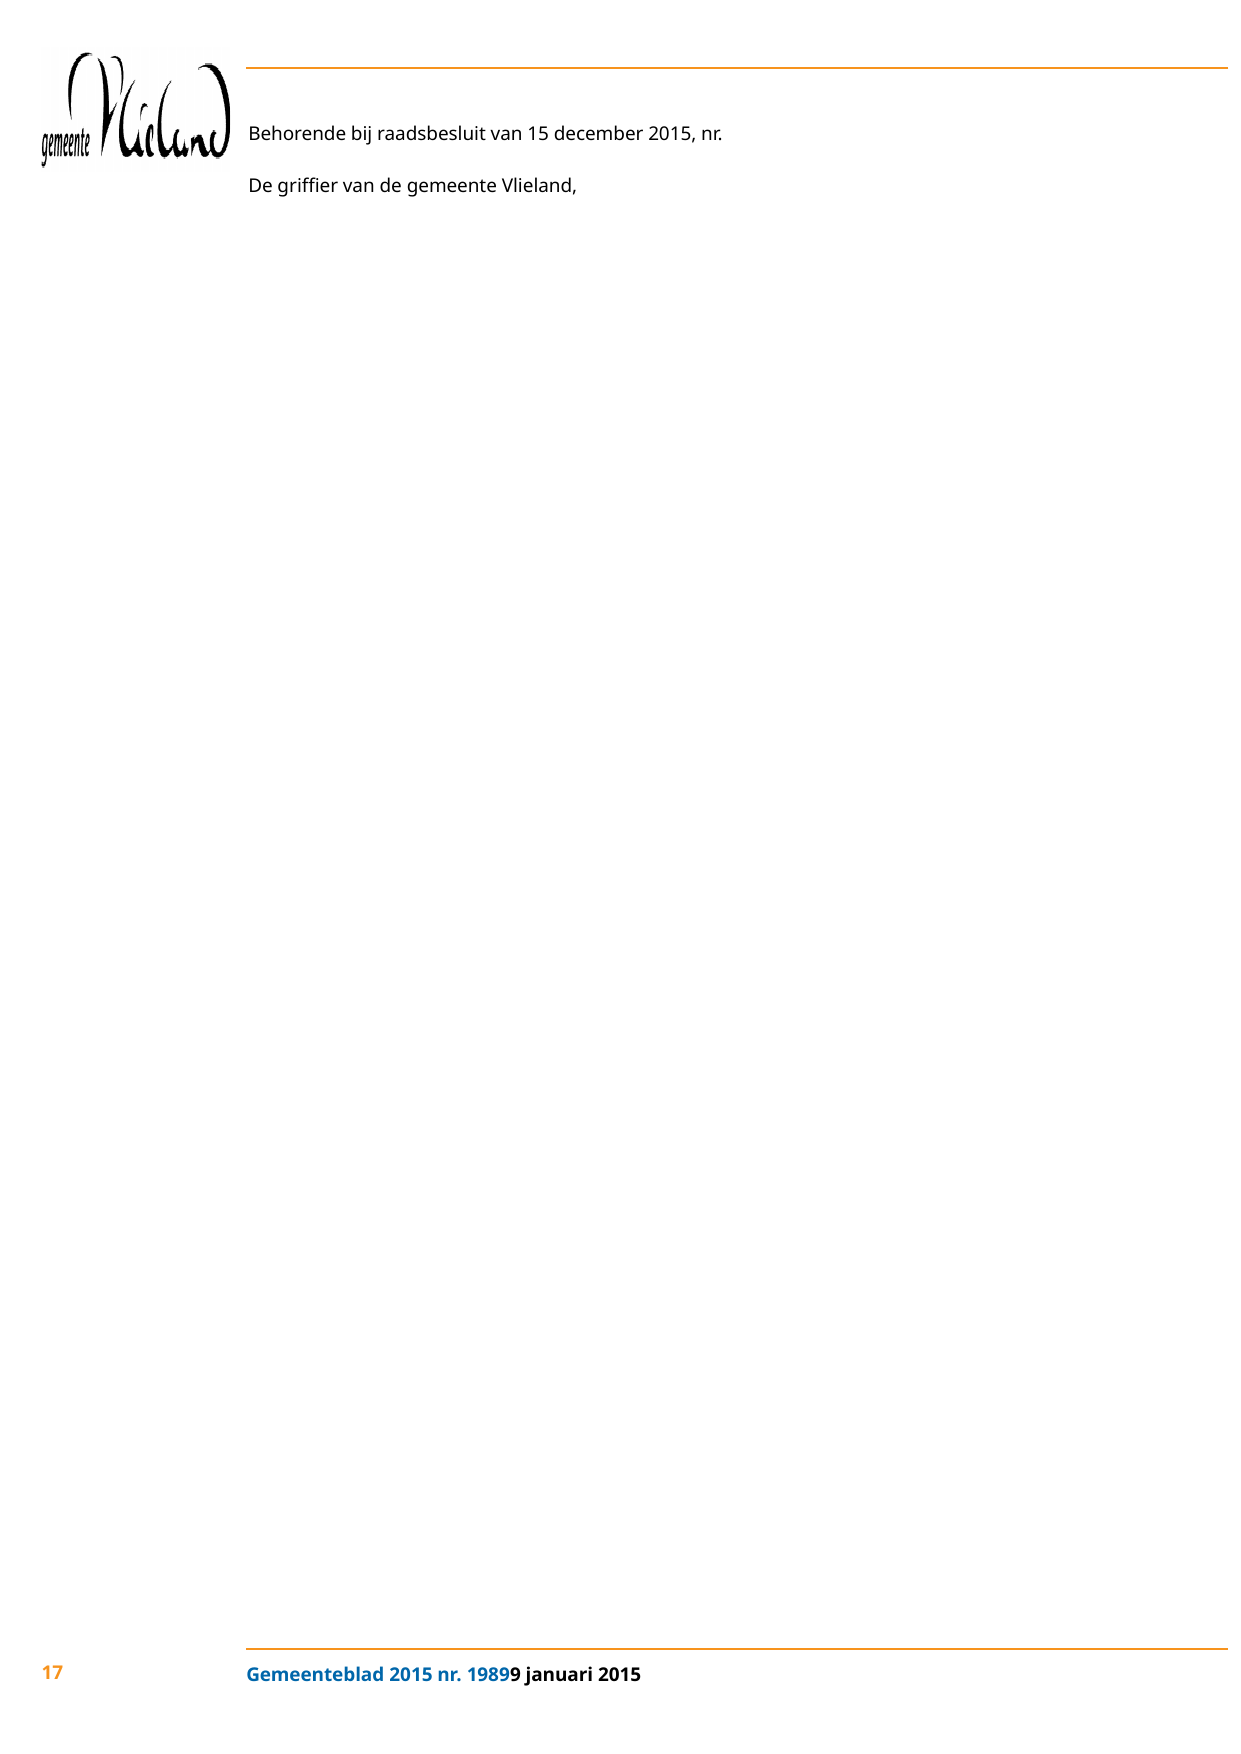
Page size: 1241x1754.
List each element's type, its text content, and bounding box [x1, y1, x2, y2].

table_cell [981, 95, 1152, 121]
table_cell [418, 95, 981, 121]
picture [41, 47, 231, 172]
table_cell [248, 95, 418, 121]
table_cell [981, 172, 1152, 198]
table_cell [248, 146, 418, 172]
table_cell De griffier van de gemeente Vlieland, [248, 172, 981, 198]
table_cell [981, 121, 1152, 146]
table_cell [981, 146, 1152, 172]
table_cell [418, 146, 981, 172]
table_cell Behorende bij raadsbesluit van 15 december 2015, nr. [248, 121, 981, 146]
